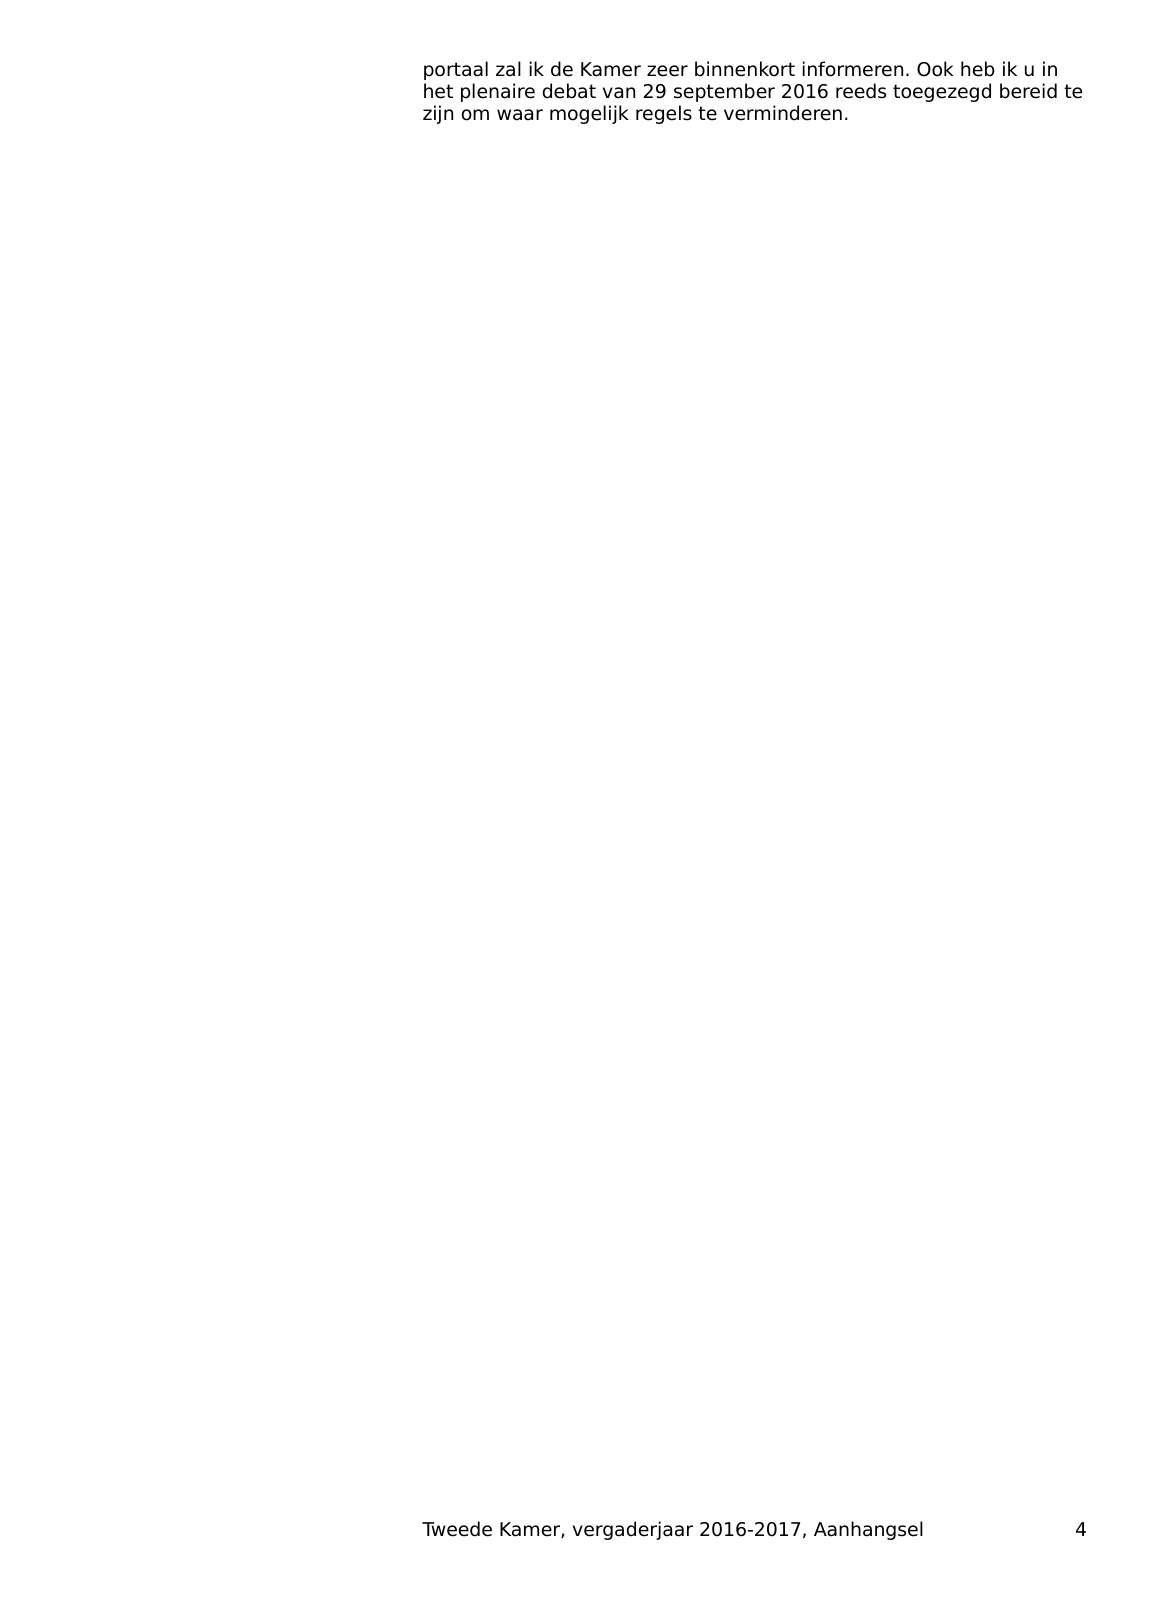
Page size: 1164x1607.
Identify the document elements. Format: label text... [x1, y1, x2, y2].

text portaal zal ik de Kamer zeer binnenkort informeren. Ook heb ik u in het plenaire debat van 29 september 2016 reeds toegezegd bereid te zijn om waar mogelijk regels te verminderen. [422, 59, 1087, 125]
